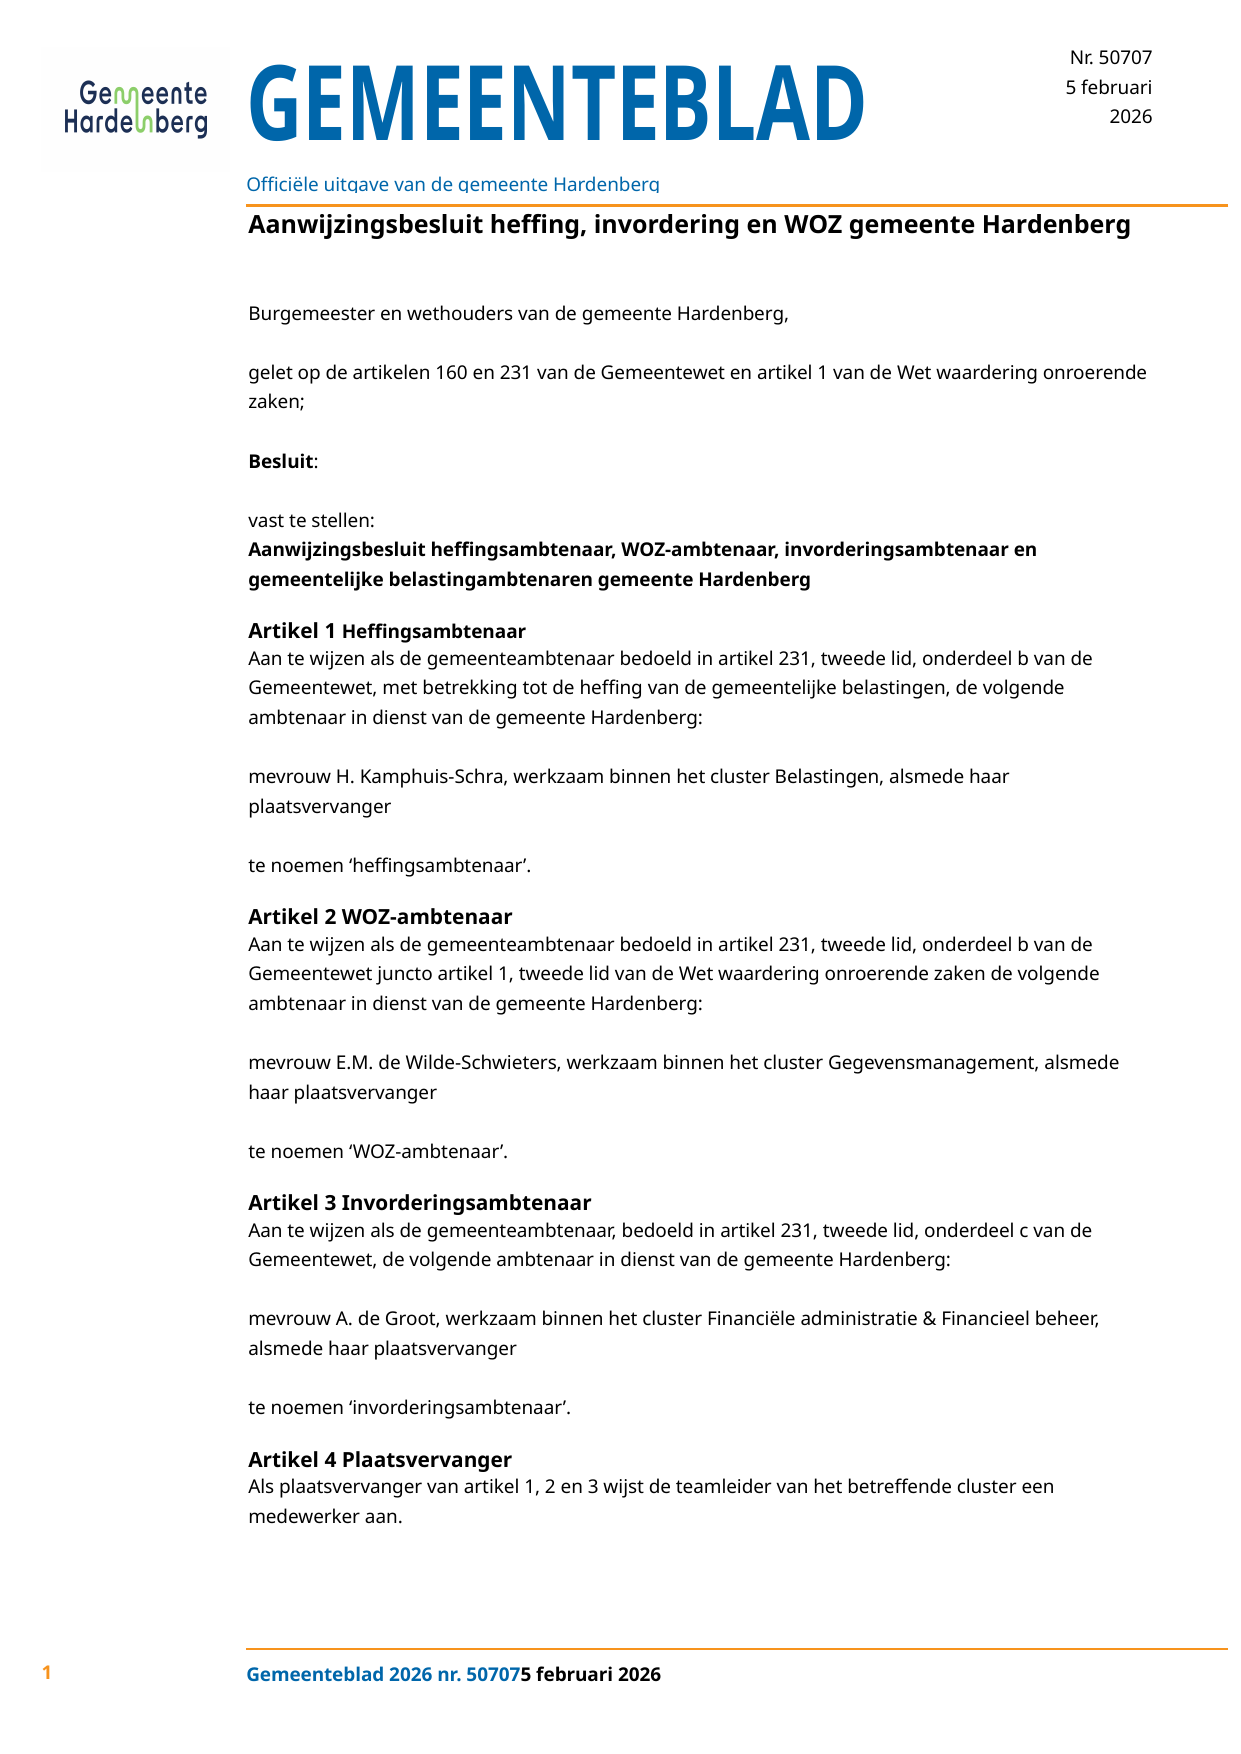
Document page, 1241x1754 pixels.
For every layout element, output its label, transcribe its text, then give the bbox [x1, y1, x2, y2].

text gelet op de artikelen 160 en 231 van de Gemeentewet en artikel 1 van de Wet waardering onroerende zaken; [248, 359, 1152, 414]
text Artikel 4 Plaatsvervanger [248, 1445, 1152, 1473]
text Artikel 3 Invorderingsambtenaar [248, 1188, 1152, 1217]
text Artikel 2 WOZ-ambtenaar [248, 902, 1152, 931]
text Artikel 1 Heffingsambtenaar [248, 617, 1152, 645]
text Aan te wijzen als de gemeenteambtenaar bedoeld in artikel 231, tweede lid, onderdeel b van de Gemeentewet juncto artikel 1, tweede lid van de Wet waardering onroerende zaken de volgende ambtenaar in dienst van de gemeente Hardenberg: [248, 931, 1152, 1016]
text Als plaatsvervanger van artikel 1, 2 en 3 wijst de teamleider van het betreffende cluster een medewerker aan. [248, 1473, 1152, 1528]
text te noemen ‘invorderingsambtenaar’. [248, 1394, 1152, 1420]
text vast te stellen: [248, 507, 1152, 533]
text mevrouw A. de Groot, werkzaam binnen het cluster Financiële administratie & Financieel beheer, alsmede haar plaatsvervanger [248, 1306, 1152, 1361]
text Aanwijzingsbesluit heffingsambtenaar, WOZ-ambtenaar, invorderingsambtenaar en gemeentelijke belastingambtenaren gemeente Hardenberg [248, 537, 1152, 592]
text mevrouw E.M. de Wilde-Schwieters, werkzaam binnen het cluster Gegevensmanagement, alsmede haar plaatsvervanger [248, 1049, 1152, 1104]
text Aan te wijzen als de gemeenteambtenaar bedoeld in artikel 231, tweede lid, onderdeel b van de Gemeentewet, met betrekking tot de heffing van de gemeentelijke belastingen, de volgende ambtenaar in dienst van de gemeente Hardenberg: [248, 645, 1152, 730]
text Burgemeester en wethouders van de gemeente Hardenberg, [248, 300, 1152, 326]
text Besluit: [248, 448, 1152, 473]
text te noemen ‘heffingsambtenaar’. [248, 852, 1152, 878]
picture [41, 47, 231, 172]
text Aanwijzingsbesluit heffing, invordering en WOZ gemeente Hardenberg [248, 207, 1152, 241]
text mevrouw H. Kamphuis-Schra, werkzaam binnen het cluster Belastingen, alsmede haar plaatsvervanger [248, 763, 1152, 819]
text te noemen ‘WOZ-ambtenaar’. [248, 1138, 1152, 1164]
text Aan te wijzen als de gemeenteambtenaar, bedoeld in artikel 231, tweede lid, onderdeel c van de Gemeentewet, de volgende ambtenaar in dienst van de gemeente Hardenberg: [248, 1217, 1152, 1272]
